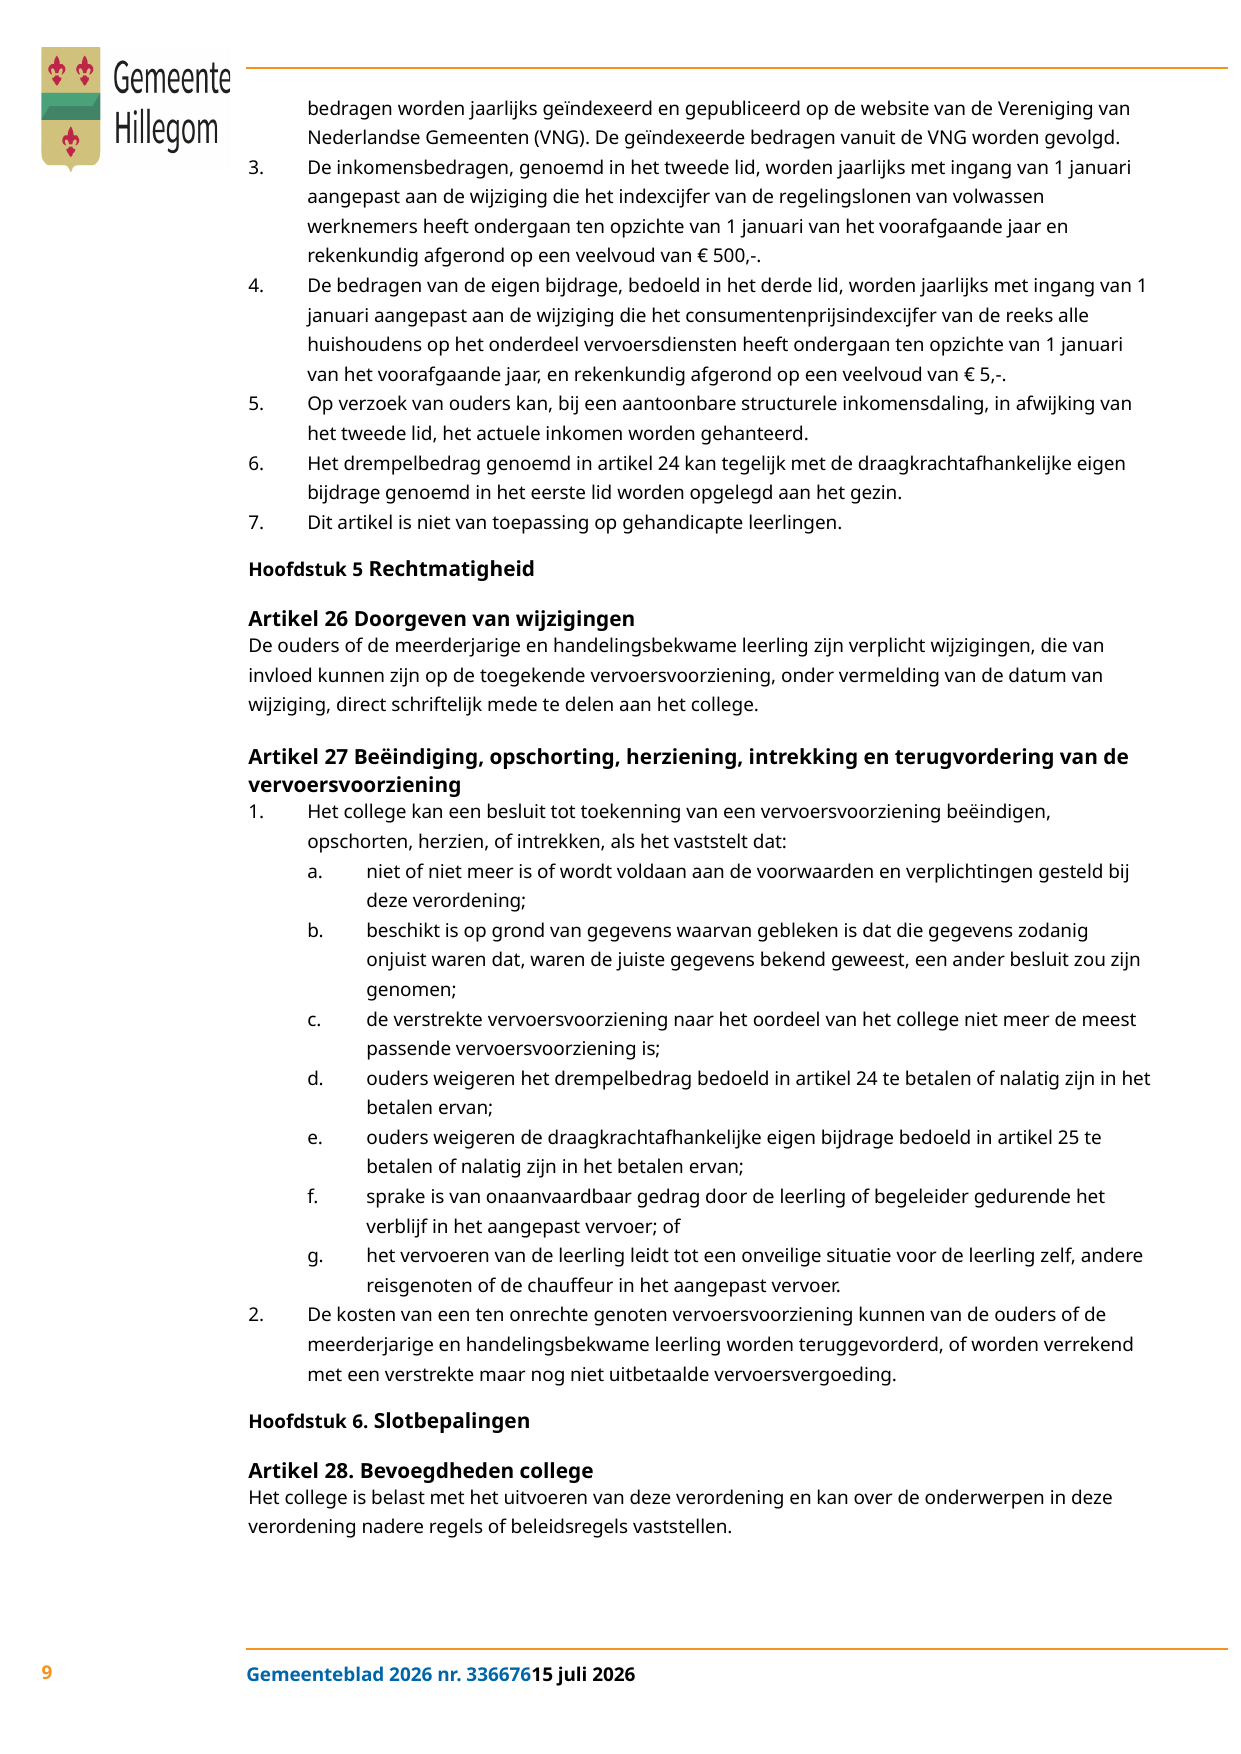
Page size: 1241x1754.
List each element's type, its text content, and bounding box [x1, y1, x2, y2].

text De ouders of de meerderjarige en handelingsbekwame leerling zijn verplicht wijzigingen, die van invloed kunnen zijn op de toegekende vervoersvoorziening, onder vermelding van de datum van wijziging, direct schriftelijk mede te delen aan het college. [248, 632, 1152, 717]
list sprake is van onaanvaardbaar gedrag door de leerling of begeleider gedurende het verblijf in het aangepast vervoer; of [307, 1183, 1152, 1239]
text Hoofdstuk 6. Slotbepalingen [248, 1406, 1152, 1435]
list ouders weigeren de draagkrachtafhankelijke eigen bijdrage bedoeld in artikel 25 te betalen of nalatig zijn in het betalen ervan; [307, 1124, 1152, 1179]
list bedragen worden jaarlijks geïndexeerd en gepubliceerd op de website van de Vereniging van Nederlandse Gemeenten (VNG). De geïndexeerde bedragen vanuit de VNG worden gevolgd. [248, 95, 1152, 150]
list beschikt is op grond van gegevens waarvan gebleken is dat die gegevens zodanig onjuist waren dat, waren de juiste gegevens bekend geweest, een ander besluit zou zijn genomen; [307, 917, 1152, 1002]
text Hoofdstuk 5 Rechtmatigheid [248, 554, 1152, 583]
list De bedragen van de eigen bijdrage, bedoeld in het derde lid, worden jaarlijks met ingang van 1 januari aangepast aan de wijziging die het consumentenprijsindexcijfer van de reeks alle huishoudens op het onderdeel vervoersdiensten heeft ondergaan ten opzichte van 1 januari van het voorafgaande jaar, en rekenkundig afgerond op een veelvoud van € 5,-. [248, 272, 1152, 387]
list niet of niet meer is of wordt voldaan aan de voorwaarden en verplichtingen gesteld bij deze verordening; [307, 858, 1152, 913]
list de verstrekte vervoersvoorziening naar het oordeel van het college niet meer de meest passende vervoersvoorziening is; [307, 1006, 1152, 1061]
list Op verzoek van ouders kan, bij een aantoonbare structurele inkomensdaling, in afwijking van het tweede lid, het actuele inkomen worden gehanteerd. [248, 391, 1152, 446]
text Artikel 28. Bevoegdheden college [248, 1456, 1152, 1484]
list het vervoeren van de leerling leidt tot een onveilige situatie voor de leerling zelf, andere reisgenoten of de chauffeur in het aangepast vervoer. [307, 1242, 1152, 1298]
list ouders weigeren het drempelbedrag bedoeld in artikel 24 te betalen of nalatig zijn in het betalen ervan; [307, 1065, 1152, 1120]
list Dit artikel is niet van toepassing op gehandicapte leerlingen. [248, 509, 1152, 535]
text Het college is belast met het uitvoeren van deze verordening en kan over de onderwerpen in deze verordening nadere regels of beleidsregels vaststellen. [248, 1484, 1152, 1539]
list De kosten van een ten onrechte genoten vervoersvoorziening kunnen van de ouders of de meerderjarige en handelingsbekwame leerling worden teruggevorderd, of worden verrekend met een verstrekte maar nog niet uitbetaalde vervoersvergoeding. [248, 1302, 1152, 1387]
list Het college kan een besluit tot toekenning van een vervoersvoorziening beëindigen, opschorten, herzien, of intrekken, als het vaststelt dat: [248, 799, 1152, 854]
text Artikel 26 Doorgeven van wijzigingen [248, 604, 1152, 632]
list Het drempelbedrag genoemd in artikel 24 kan tegelijk met de draagkrachtafhankelijke eigen bijdrage genoemd in het eerste lid worden opgelegd aan het gezin. [248, 450, 1152, 505]
picture [41, 47, 231, 172]
list De inkomensbedragen, genoemd in het tweede lid, worden jaarlijks met ingang van 1 januari aangepast aan de wijziging die het indexcijfer van de regelingslonen van volwassen werknemers heeft ondergaan ten opzichte van 1 januari van het voorafgaande jaar en rekenkundig afgerond op een veelvoud van € 500,-. [248, 154, 1152, 268]
text Artikel 27 Beëindiging, opschorting, herziening, intrekking en terugvordering van de vervoersvoorziening [248, 742, 1152, 799]
